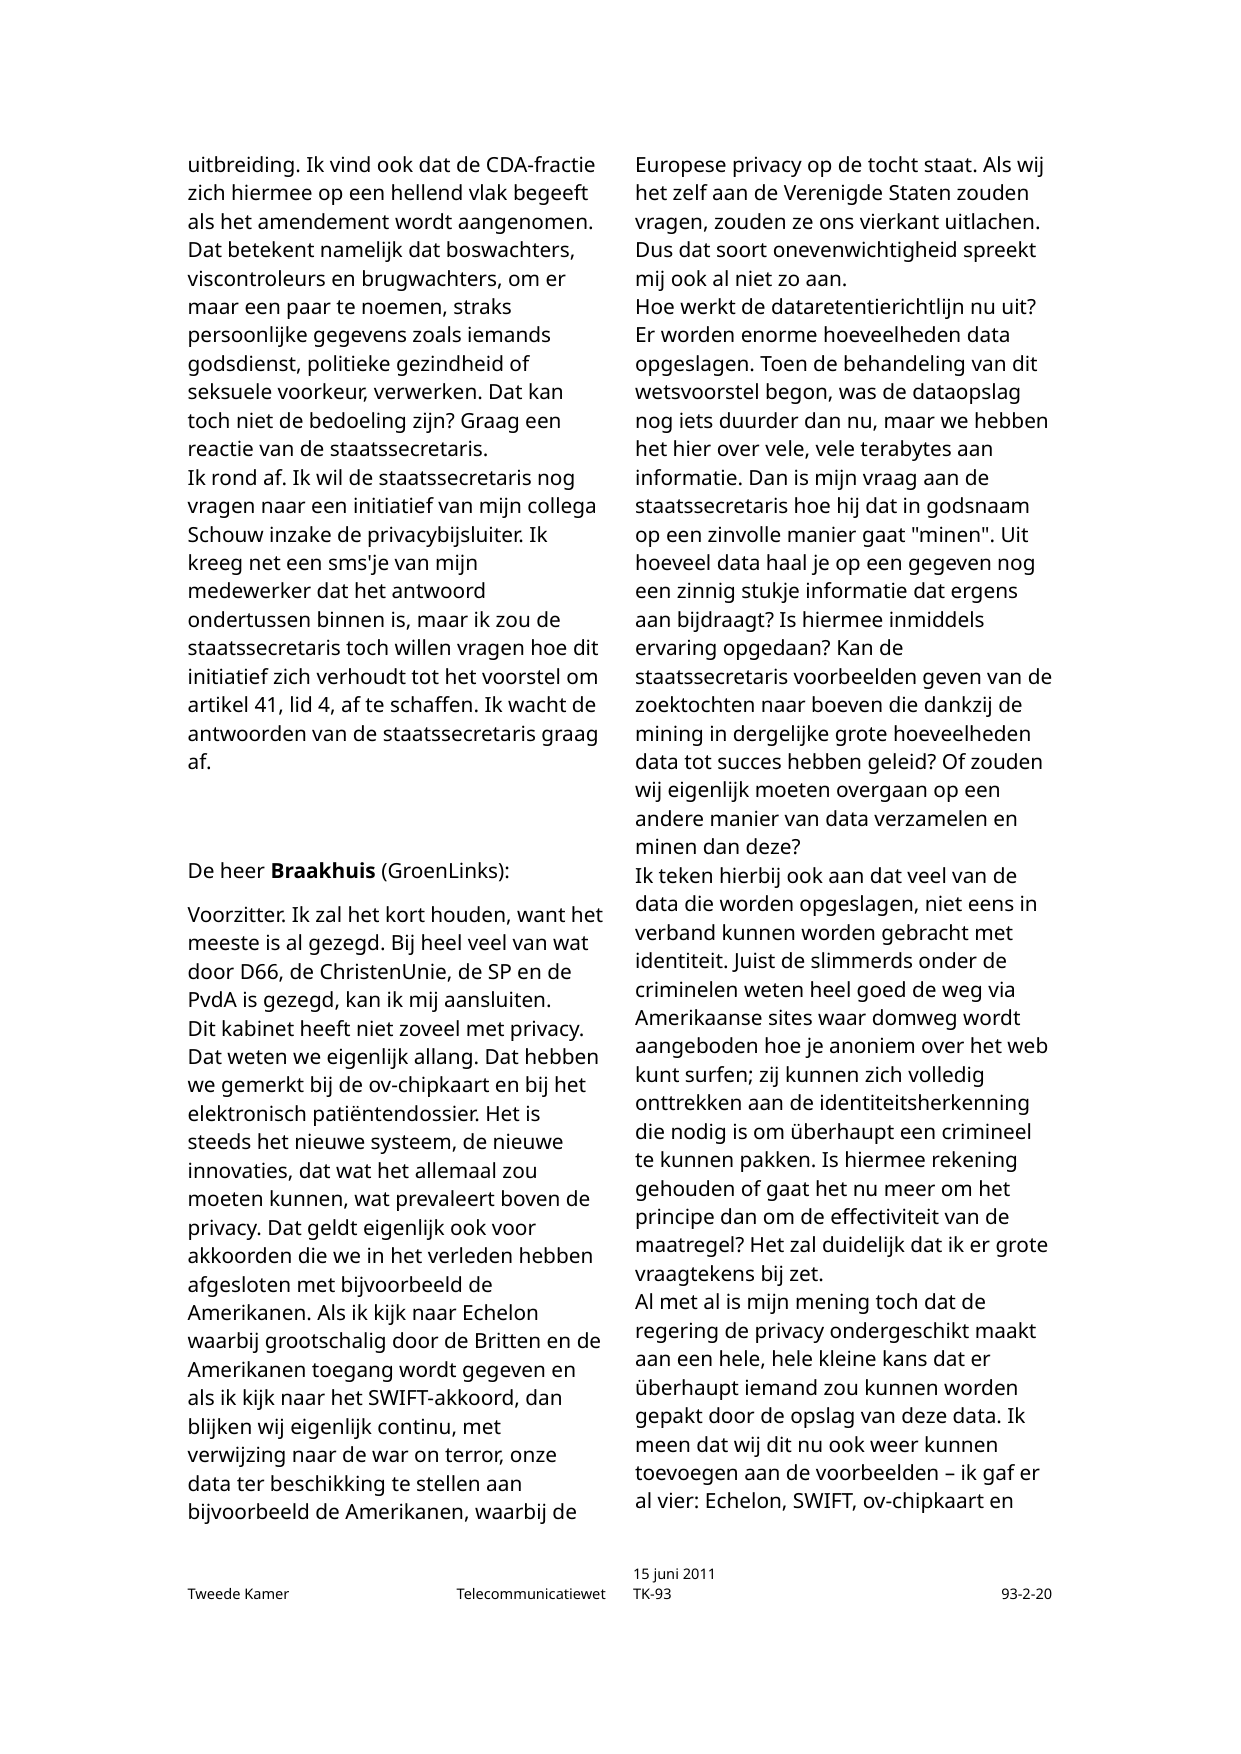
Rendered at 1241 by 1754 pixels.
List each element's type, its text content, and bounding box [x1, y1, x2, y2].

text Al met al is mijn mening toch dat de regering de privacy ondergeschikt maakt aan een hele, hele kleine kans dat er überhaupt iemand zou kunnen worden gepakt door de opslag van deze data. Ik meen dat wij dit nu ook weer kunnen toevoegen aan de voorbeelden – ik gaf er al vier: Echelon, SWIFT, ov-chipkaart en [635, 1287, 1053, 1515]
text Europese privacy op de tocht staat. Als wij het zelf aan de Verenigde Staten zouden vragen, zouden ze ons vierkant uitlachen. Dus dat soort onevenwichtigheid spreekt mij ook al niet zo aan. [635, 150, 1053, 292]
text Ik teken hierbij ook aan dat veel van de data die worden opgeslagen, niet eens in verband kunnen worden gebracht met identiteit. Juist de slimmerds onder de criminelen weten heel goed de weg via Amerikaanse sites waar domweg wordt aangeboden hoe je anoniem over het web kunt surfen; zij kunnen zich volledig onttrekken aan de identiteitsherkenning die nodig is om überhaupt een crimineel te kunnen pakken. Is hiermee rekening gehouden of gaat het nu meer om het principe dan om de effectiviteit van de maatregel? Het zal duidelijk dat ik er grote vraagtekens bij zet. [635, 861, 1053, 1287]
text De heer Braakhuis (GroenLinks): [187, 857, 605, 885]
text Ik rond af. Ik wil de staatssecretaris nog vragen naar een initiatief van mijn collega Schouw inzake de privacybijsluiter. Ik kreeg net een sms'je van mijn medewerker dat het antwoord ondertussen binnen is, maar ik zou de staatssecretaris toch willen vragen hoe dit initiatief zich verhoudt tot het voorstel om artikel 41, lid 4, af te schaffen. Ik wacht de antwoorden van de staatssecretaris graag af. [187, 463, 605, 776]
text  [187, 806, 605, 834]
text Voorzitter. Ik zal het kort houden, want het meeste is al gezegd. Bij heel veel van wat door D66, de ChristenUnie, de SP en de PvdA is gezegd, kan ik mij aansluiten. [187, 900, 605, 1014]
text Dit kabinet heeft niet zoveel met privacy. Dat weten we eigenlijk allang. Dat hebben we gemerkt bij de ov-chipkaart en bij het elektronisch patiëntendossier. Het is steeds het nieuwe systeem, de nieuwe innovaties, dat wat het allemaal zou moeten kunnen, wat prevaleert boven de privacy. Dat geldt eigenlijk ook voor akkoorden die we in het verleden hebben afgesloten met bijvoorbeeld de Amerikanen. Als ik kijk naar Echelon waarbij grootschalig door de Britten en de Amerikanen toegang wordt gegeven en als ik kijk naar het SWIFT-akkoord, dan blijken wij eigenlijk continu, met verwijzing naar de war on terror, onze data ter beschikking te stellen aan bijvoorbeeld de Amerikanen, waarbij de [187, 1014, 605, 1526]
text Hoe werkt de dataretentierichtlijn nu uit? Er worden enorme hoeveelheden data opgeslagen. Toen de behandeling van dit wetsvoorstel begon, was de dataopslag nog iets duurder dan nu, maar we hebben het hier over vele, vele terabytes aan informatie. Dan is mijn vraag aan de staatssecretaris hoe hij dat in godsnaam op een zinvolle manier gaat "minen". Uit hoeveel data haal je op een gegeven nog een zinnig stukje informatie dat ergens aan bijdraagt? Is hiermee inmiddels ervaring opgedaan? Kan de staatssecretaris voorbeelden geven van de zoektochten naar boeven die dankzij de mining in dergelijke grote hoeveelheden data tot succes hebben geleid? Of zouden wij eigenlijk moeten overgaan op een andere manier van data verzamelen en minen dan deze? [635, 292, 1053, 861]
text uitbreiding. Ik vind ook dat de CDA-fractie zich hiermee op een hellend vlak begeeft als het amendement wordt aangenomen. Dat betekent namelijk dat boswachters, viscontroleurs en brugwachters, om er maar een paar te noemen, straks persoonlijke gegevens zoals iemands godsdienst, politieke gezindheid of seksuele voorkeur, verwerken. Dat kan toch niet de bedoeling zijn? Graag een reactie van de staatssecretaris. [187, 150, 605, 463]
